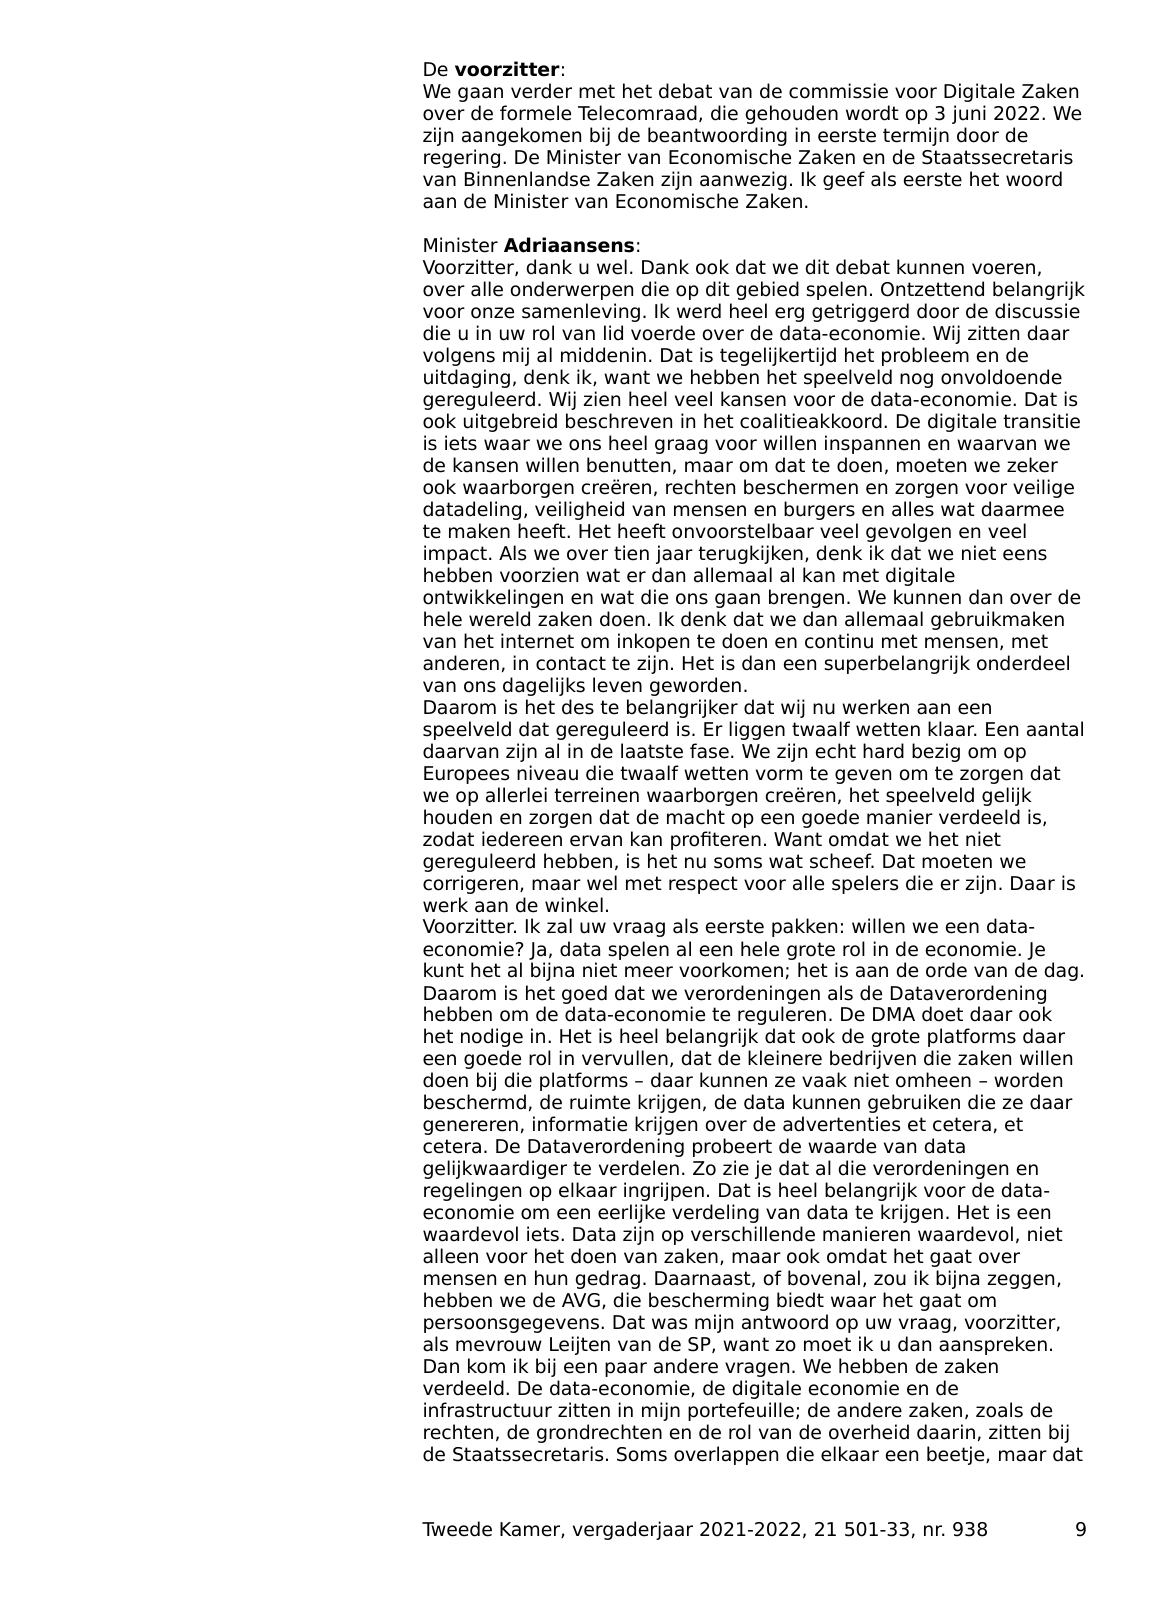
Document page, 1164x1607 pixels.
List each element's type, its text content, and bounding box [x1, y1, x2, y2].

text De voorzitter: [422, 59, 1087, 81]
text We gaan verder met het debat van de commissie voor Digitale Zaken over de formele Telecomraad, die gehouden wordt op 3 juni 2022. We zijn aangekomen bij de beantwoording in eerste termijn door de regering. De Minister van Economische Zaken en de Staatssecretaris van Binnenlandse Zaken zijn aanwezig. Ik geef als eerste het woord aan de Minister van Economische Zaken. [422, 81, 1087, 213]
text Voorzitter, dank u wel. Dank ook dat we dit debat kunnen voeren, over alle onderwerpen die op dit gebied spelen. Ontzettend belangrijk voor onze samenleving. Ik werd heel erg getriggerd door de discussie die u in uw rol van lid voerde over de data-economie. Wij zitten daar volgens mij al middenin. Dat is tegelijkertijd het probleem en de uitdaging, denk ik, want we hebben het speelveld nog onvoldoende gereguleerd. Wij zien heel veel kansen voor de data-economie. Dat is ook uitgebreid beschreven in het coalitieakkoord. De digitale transitie is iets waar we ons heel graag voor willen inspannen en waarvan we de kansen willen benutten, maar om dat te doen, moeten we zeker ook waarborgen creëren, rechten beschermen en zorgen voor veilige datadeling, veiligheid van mensen en burgers en alles wat daarmee te maken heeft. Het heeft onvoorstelbaar veel gevolgen en veel impact. Als we over tien jaar terugkijken, denk ik dat we niet eens hebben voorzien wat er dan allemaal al kan met digitale ontwikkelingen en wat die ons gaan brengen. We kunnen dan over de hele wereld zaken doen. Ik denk dat we dan allemaal gebruikmaken van het internet om inkopen te doen en continu met mensen, met anderen, in contact te zijn. Het is dan een superbelangrijk onderdeel van ons dagelijks leven geworden. [422, 257, 1087, 697]
text Minister Adriaansens: [422, 235, 1087, 257]
text Voorzitter. Ik zal uw vraag als eerste pakken: willen we een data-economie? Ja, data spelen al een hele grote rol in de economie. Je kunt het al bijna niet meer voorkomen; het is aan de orde van de dag. Daarom is het goed dat we verordeningen als de Dataverordening hebben om de data-economie te reguleren. De DMA doet daar ook het nodige in. Het is heel belangrijk dat ook de grote platforms daar een goede rol in vervullen, dat de kleinere bedrijven die zaken willen doen bij die platforms – daar kunnen ze vaak niet omheen – worden beschermd, de ruimte krijgen, de data kunnen gebruiken die ze daar genereren, informatie krijgen over de advertenties et cetera, et cetera. De Dataverordening probeert de waarde van data gelijkwaardiger te verdelen. Zo zie je dat al die verordeningen en regelingen op elkaar ingrijpen. Dat is heel belangrijk voor de data-economie om een eerlijke verdeling van data te krijgen. Het is een waardevol iets. Data zijn op verschillende manieren waardevol, niet alleen voor het doen van zaken, maar ook omdat het gaat over mensen en hun gedrag. Daarnaast, of bovenal, zou ik bijna zeggen, hebben we de AVG, die bescherming biedt waar het gaat om persoonsgegevens. Dat was mijn antwoord op uw vraag, voorzitter, als mevrouw Leijten van de SP, want zo moet ik u dan aanspreken. [422, 916, 1087, 1356]
text Dan kom ik bij een paar andere vragen. We hebben de zaken verdeeld. De data-economie, de digitale economie en de infrastructuur zitten in mijn portefeuille; de andere zaken, zoals de rechten, de grondrechten en de rol van de overheid daarin, zitten bij de Staatssecretaris. Soms overlappen die elkaar een beetje, maar dat [422, 1356, 1087, 1466]
text Daarom is het des te belangrijker dat wij nu werken aan een speelveld dat gereguleerd is. Er liggen twaalf wetten klaar. Een aantal daarvan zijn al in de laatste fase. We zijn echt hard bezig om op Europees niveau die twaalf wetten vorm te geven om te zorgen dat we op allerlei terreinen waarborgen creëren, het speelveld gelijk houden en zorgen dat de macht op een goede manier verdeeld is, zodat iedereen ervan kan profiteren. Want omdat we het niet gereguleerd hebben, is het nu soms wat scheef. Dat moeten we corrigeren, maar wel met respect voor alle spelers die er zijn. Daar is werk aan de winkel. [422, 697, 1087, 916]
